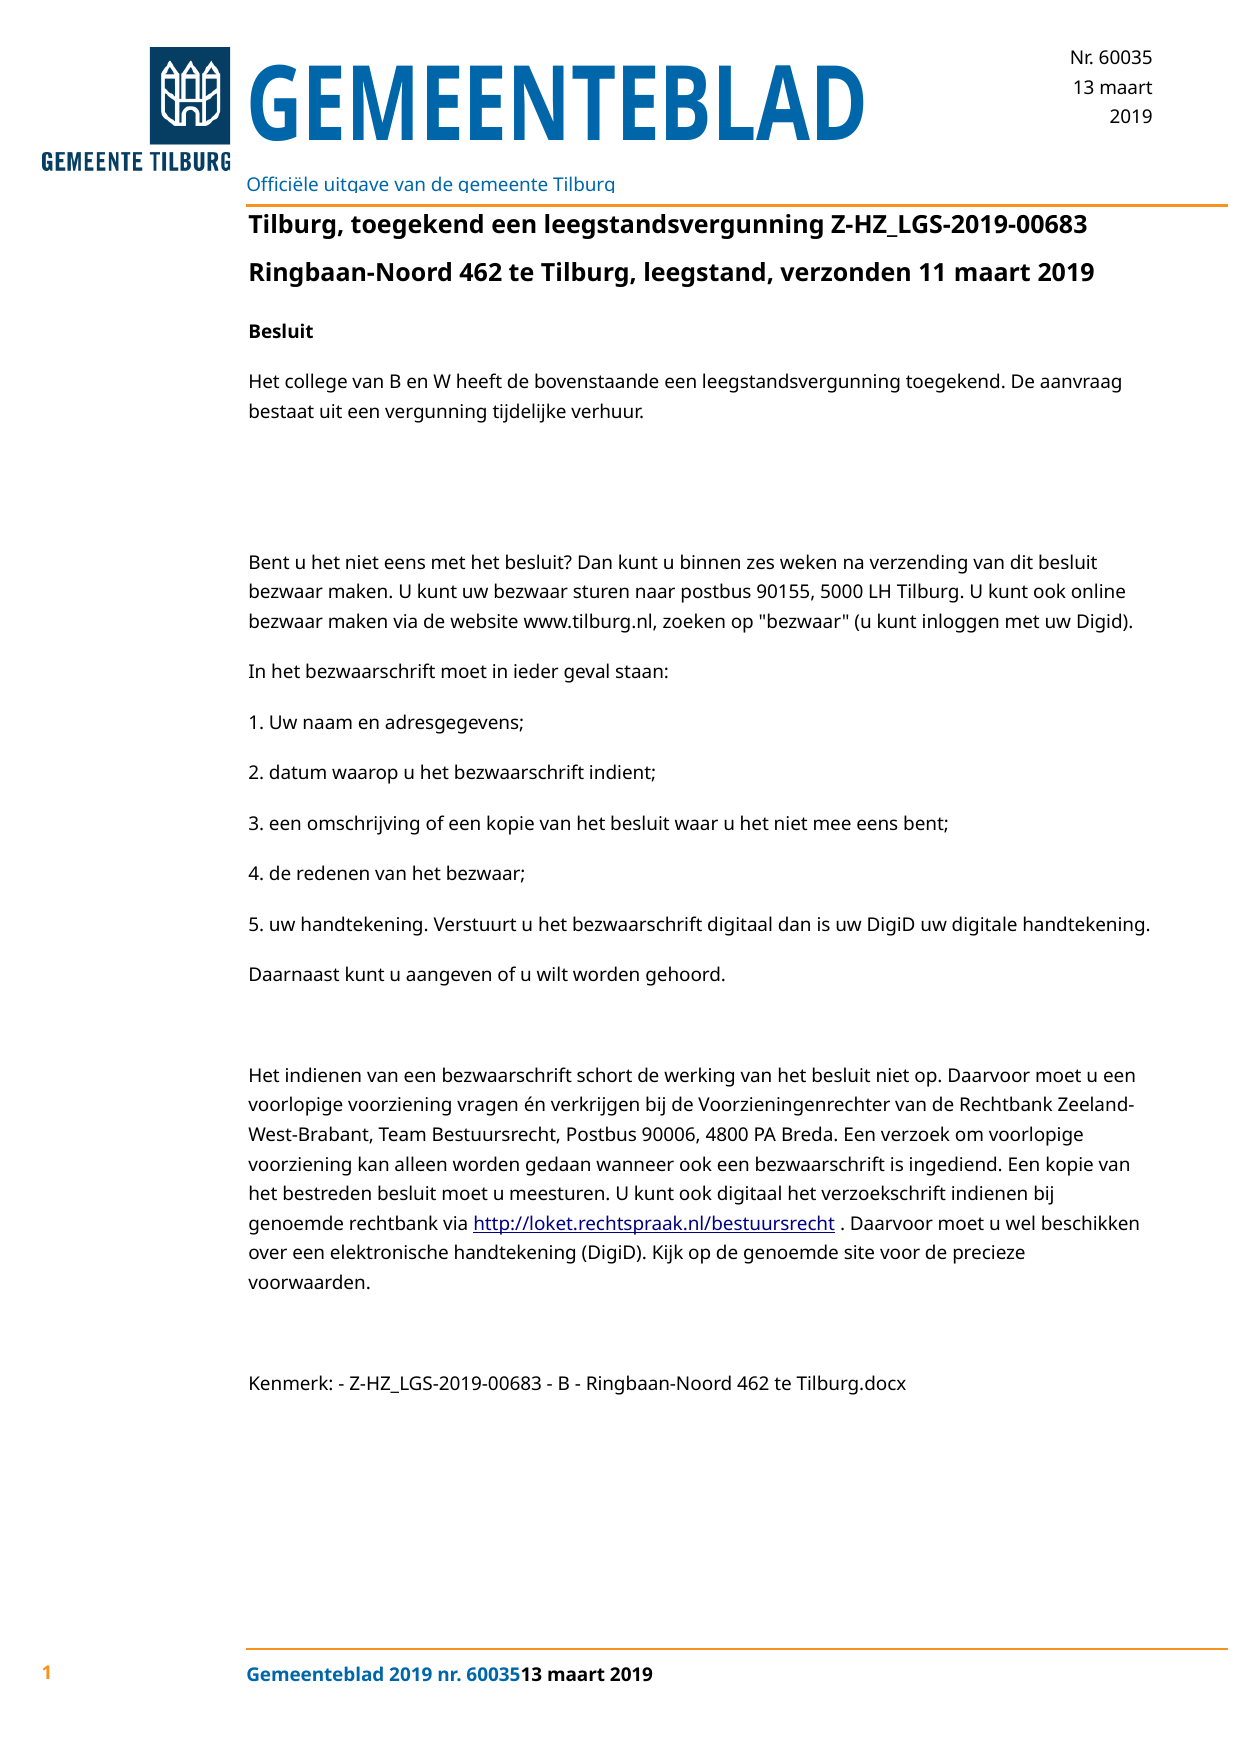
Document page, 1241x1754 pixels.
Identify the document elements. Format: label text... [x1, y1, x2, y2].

text Besluit [248, 318, 1152, 344]
text Het indienen van een bezwaarschrift schort de werking van het besluit niet op. Daarvoor moet u een voorlopige voorziening vragen én verkrijgen bij de Voorzieningenrechter van de Rechtbank Zeeland-West-Brabant, Team Bestuursrecht, Postbus 90006, 4800 PA Breda. Een verzoek om voorlopige voorziening kan alleen worden gedaan wanneer ook een bezwaarschrift is ingediend. Een kopie van het bestreden besluit moet u meesturen. U kunt ook digitaal het verzoekschrift indienen bij genoemde rechtbank via http://loket.rechtspraak.nl/bestuursrecht . Daarvoor moet u wel beschikken over een elektronische handtekening (DigiD). Kijk op de genoemde site voor de precieze voorwaarden. [248, 1062, 1152, 1295]
text 2. datum waarop u het bezwaarschrift indient; [248, 759, 1152, 785]
text 1. Uw naam en adresgegevens; [248, 709, 1152, 735]
text Bent u het niet eens met het besluit? Dan kunt u binnen zes weken na verzending van dit besluit bezwaar maken. U kunt uw bezwaar sturen naar postbus 90155, 5000 LH Tilburg. U kunt ook online bezwaar maken via de website www.tilburg.nl, zoeken op "bezwaar" (u kunt inloggen met uw Digid). [248, 549, 1152, 634]
text Het college van B en W heeft de bovenstaande een leegstandsvergunning toegekend. De aanvraag bestaat uit een vergunning tijdelijke verhuur. [248, 368, 1152, 424]
text Tilburg, toegekend een leegstandsvergunning Z-HZ_LGS-2019-00683 Ringbaan-Noord 462 te Tilburg, leegstand, verzonden 11 maart 2019 [248, 207, 1152, 288]
text 5. uw handtekening. Verstuurt u het bezwaarschrift digitaal dan is uw DigiD uw digitale handtekening. [248, 911, 1152, 937]
text Daarnaast kunt u aangeven of u wilt worden gehoord. [248, 961, 1152, 987]
picture [41, 47, 231, 172]
text Kenmerk: - Z-HZ_LGS-2019-00683 - B - Ringbaan-Noord 462 te Tilburg.docx [248, 1370, 1152, 1396]
text 4. de redenen van het bezwaar; [248, 860, 1152, 886]
text In het bezwaarschrift moet in ieder geval staan: [248, 659, 1152, 684]
text 3. een omschrijving of een kopie van het besluit waar u het niet mee eens bent; [248, 810, 1152, 836]
